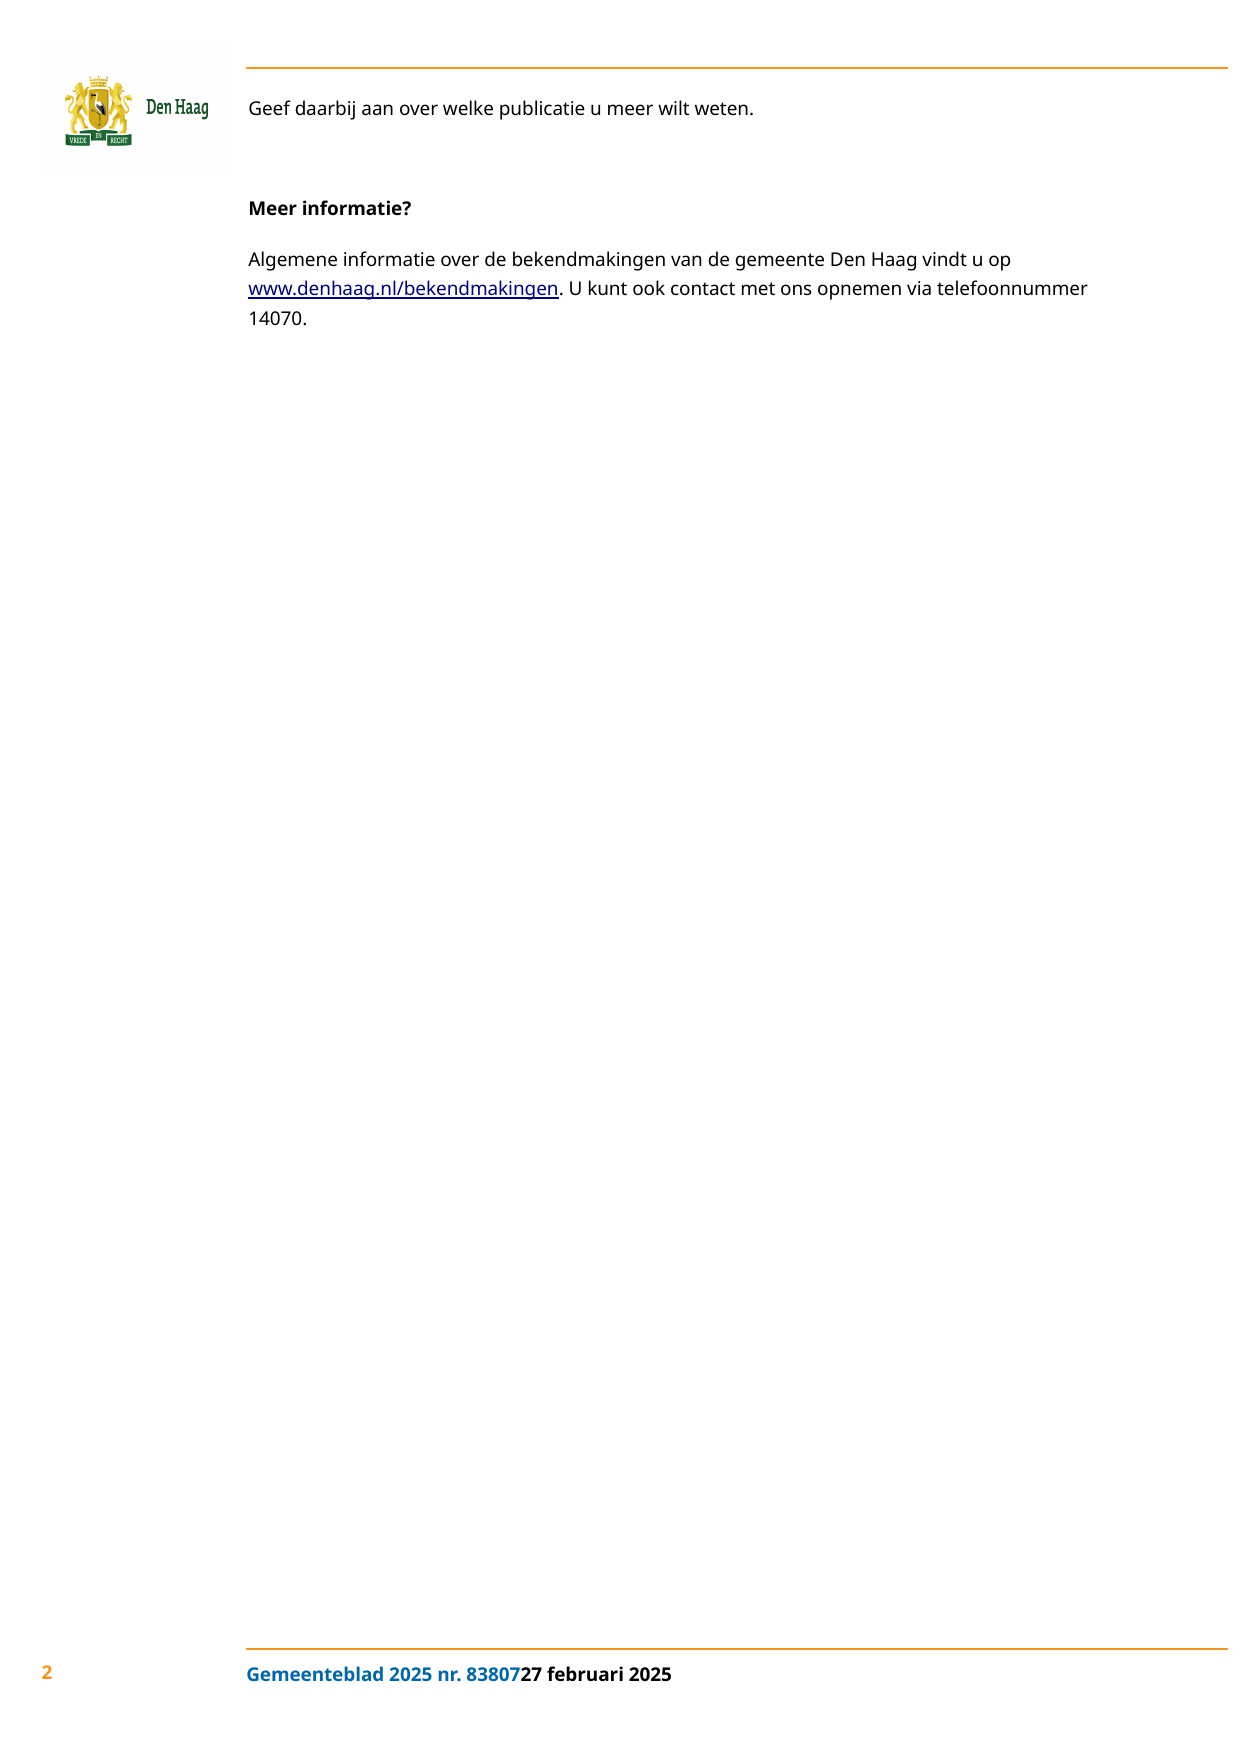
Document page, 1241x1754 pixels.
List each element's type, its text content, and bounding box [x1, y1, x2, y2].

text Meer informatie? [248, 196, 1152, 221]
text Algemene informatie over de bekendmakingen van de gemeente Den Haag vindt u op www.denhaag.nl/bekendmakingen. U kunt ook contact met ons opnemen via telefoonnummer 14070. [248, 246, 1152, 331]
picture [41, 47, 231, 172]
text Geef daarbij aan over welke publicatie u meer wilt weten. [248, 95, 1152, 121]
